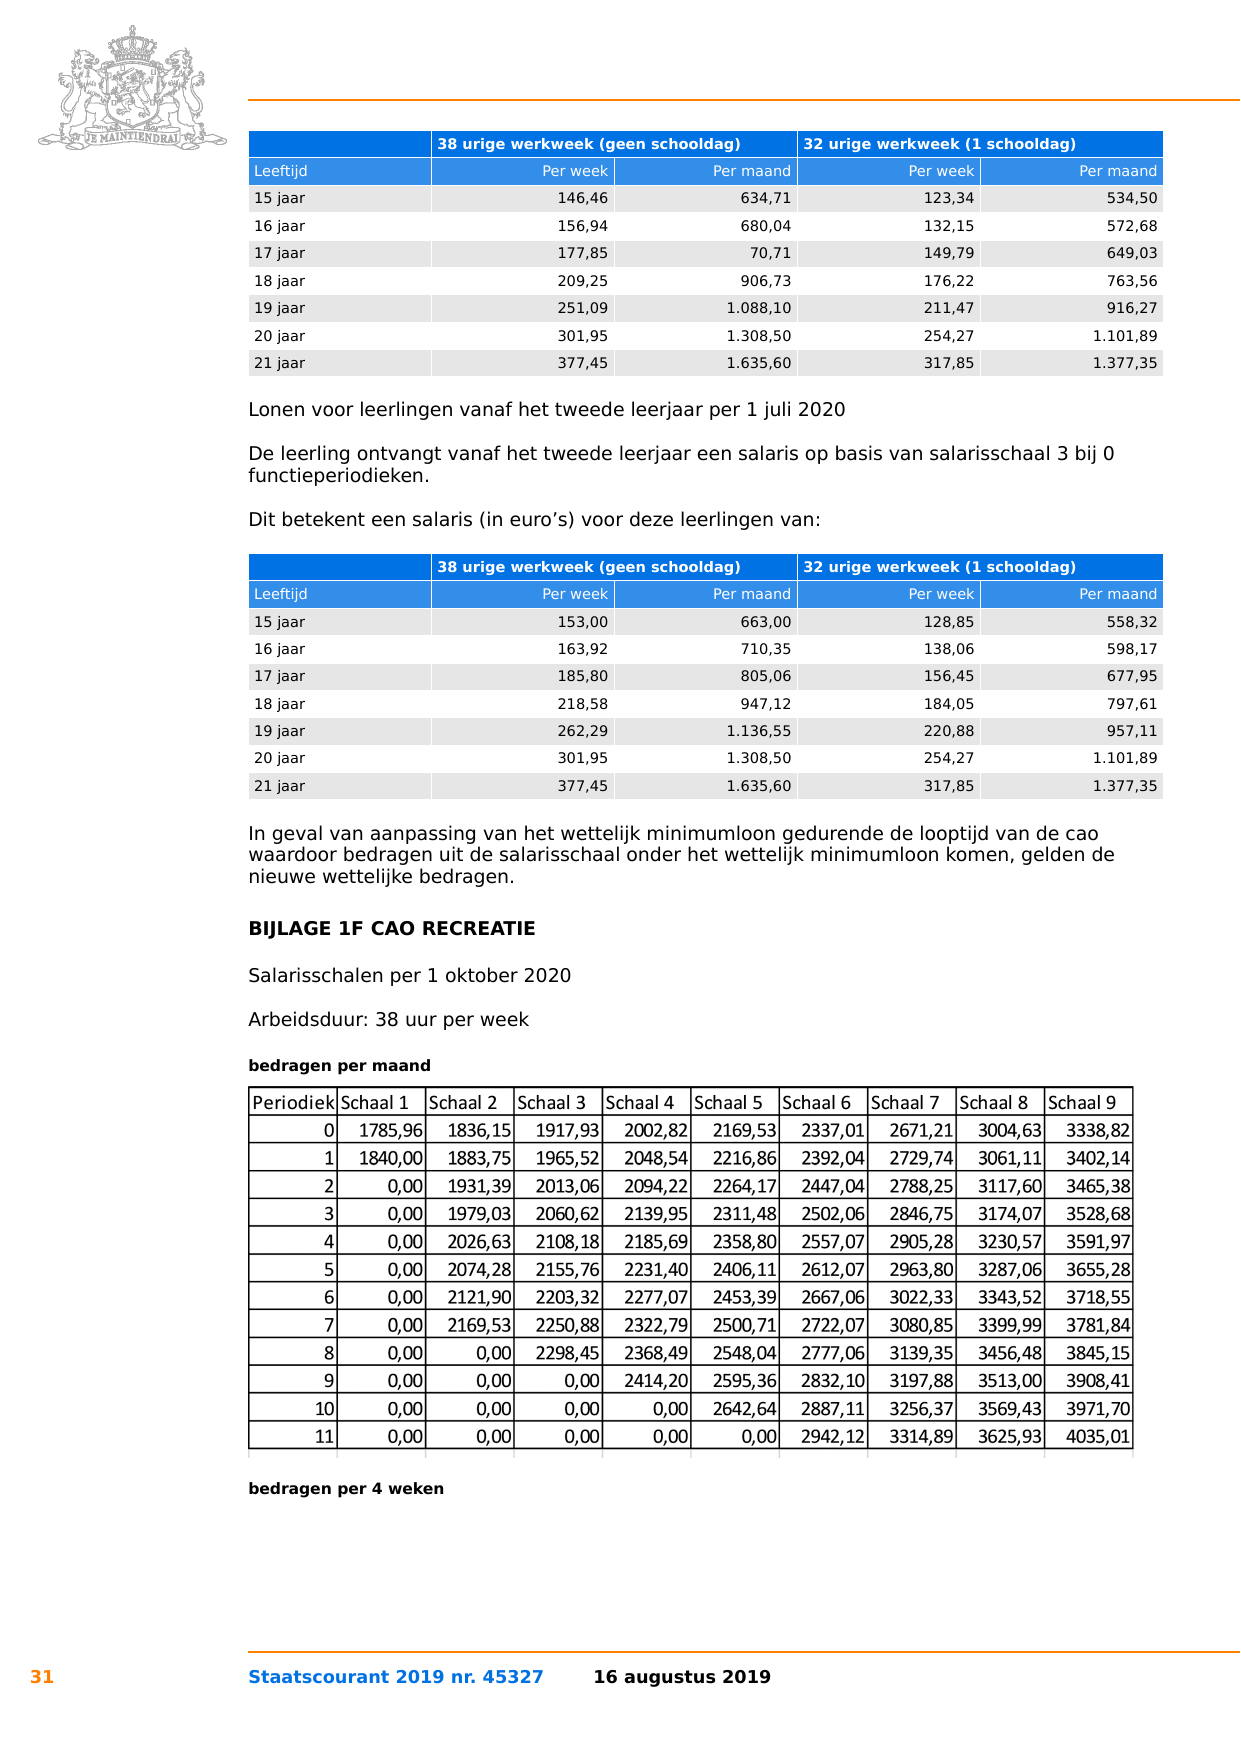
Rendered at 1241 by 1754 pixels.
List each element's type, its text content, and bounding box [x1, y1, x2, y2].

table_cell 680,04 [615, 213, 797, 239]
table_cell 317,85 [798, 773, 980, 799]
table_cell 1.308,50 [615, 323, 797, 349]
table_cell 957,11 [981, 718, 1163, 745]
table_cell 185,80 [432, 664, 614, 690]
text Dit betekent een salaris (in euro’s) voor deze leerlingen van: [248, 509, 1163, 531]
table_cell 634,71 [615, 186, 797, 212]
table_cell 156,45 [798, 664, 980, 690]
table_cell 146,46 [432, 186, 614, 212]
table_cell Per maand [981, 158, 1163, 185]
table_cell 254,27 [798, 323, 980, 349]
table_cell 649,03 [981, 241, 1163, 267]
table_cell 947,12 [615, 691, 797, 717]
text bedragen per maand [248, 1057, 1134, 1075]
text Arbeidsduur: 38 uur per week [248, 1009, 1163, 1031]
table_cell 156,94 [432, 213, 614, 239]
table_cell 16 jaar [249, 636, 431, 662]
table_cell 218,58 [432, 691, 614, 717]
table_cell 18 jaar [249, 691, 431, 717]
table_cell 1.635,60 [615, 350, 797, 376]
table_cell 1.377,35 [981, 350, 1163, 376]
text In geval van aanpassing van het wettelijk minimumloon gedurende de looptijd van de cao waardoor bedragen uit de salarisschaal onder het wettelijk minimumloon komen, gelden de nieuwe wettelijke bedragen. [248, 822, 1163, 888]
table_cell 128,85 [798, 609, 980, 635]
table_cell 70,71 [615, 241, 797, 267]
table_cell 797,61 [981, 691, 1163, 717]
table_cell 254,27 [798, 746, 980, 772]
table_cell Leeftijd [249, 158, 431, 185]
table_cell 211,47 [798, 295, 980, 322]
text bedragen per 4 weken [248, 1480, 1134, 1498]
table_cell 132,15 [798, 213, 980, 239]
table_cell 149,79 [798, 241, 980, 267]
table_cell 251,09 [432, 295, 614, 322]
table_cell Per week [432, 581, 614, 608]
table_header [249, 131, 431, 157]
table_header 32 urige werkweek (1 schooldag) [798, 131, 1163, 157]
table_cell 209,25 [432, 268, 614, 294]
table_cell 176,22 [798, 268, 980, 294]
table_cell 15 jaar [249, 186, 431, 212]
table_cell 17 jaar [249, 241, 431, 267]
table_cell 906,73 [615, 268, 797, 294]
table_header 38 urige werkweek (geen schooldag) [432, 554, 797, 580]
table_cell 1.136,55 [615, 718, 797, 745]
table_cell 677,95 [981, 664, 1163, 690]
table_cell 153,00 [432, 609, 614, 635]
text De leerling ontvangt vanaf het tweede leerjaar een salaris op basis van salarisschaal 3 bij 0 functieperiodieken. [248, 443, 1163, 487]
table_cell 763,56 [981, 268, 1163, 294]
table_cell Per maand [615, 581, 797, 608]
table_cell 301,95 [432, 323, 614, 349]
table_cell 1.308,50 [615, 746, 797, 772]
table_cell 21 jaar [249, 773, 431, 799]
table_cell Per week [798, 581, 980, 608]
table_cell 15 jaar [249, 609, 431, 635]
table_cell 317,85 [798, 350, 980, 376]
table_cell Per week [432, 158, 614, 185]
table_header 38 urige werkweek (geen schooldag) [432, 131, 797, 157]
table_cell 177,85 [432, 241, 614, 267]
table_cell 572,68 [981, 213, 1163, 239]
table_header 32 urige werkweek (1 schooldag) [798, 554, 1163, 580]
table_cell 805,06 [615, 664, 797, 690]
table_cell 558,32 [981, 609, 1163, 635]
table_cell 17 jaar [249, 664, 431, 690]
table_cell Per maand [615, 158, 797, 185]
table_cell 16 jaar [249, 213, 431, 239]
table_cell 163,92 [432, 636, 614, 662]
table_cell 19 jaar [249, 718, 431, 745]
table_cell 598,17 [981, 636, 1163, 662]
table_cell 1.377,35 [981, 773, 1163, 799]
table_cell 916,27 [981, 295, 1163, 322]
table_cell 138,06 [798, 636, 980, 662]
table_cell 262,29 [432, 718, 614, 745]
table_cell 123,34 [798, 186, 980, 212]
table_cell 21 jaar [249, 350, 431, 376]
table_cell 1.635,60 [615, 773, 797, 799]
table_cell Per week [798, 158, 980, 185]
table_cell Leeftijd [249, 581, 431, 608]
table_cell 19 jaar [249, 295, 431, 322]
table_cell 1.088,10 [615, 295, 797, 322]
table_cell 220,88 [798, 718, 980, 745]
subtitle BIJLAGE 1F CAO RECREATIE [248, 918, 1163, 940]
text Salarisschalen per 1 oktober 2020 [248, 965, 1163, 987]
table_cell 20 jaar [249, 323, 431, 349]
text Lonen voor leerlingen vanaf het tweede leerjaar per 1 juli 2020 [248, 399, 1163, 421]
table_cell Per maand [981, 581, 1163, 608]
table_cell 18 jaar [249, 268, 431, 294]
table_cell 301,95 [432, 746, 614, 772]
table_cell 377,45 [432, 350, 614, 376]
table_cell 1.101,89 [981, 323, 1163, 349]
picture [248, 1086, 1134, 1458]
table_cell 184,05 [798, 691, 980, 717]
table_cell 710,35 [615, 636, 797, 662]
table_cell 663,00 [615, 609, 797, 635]
table_cell 1.101,89 [981, 746, 1163, 772]
table_header [249, 554, 431, 580]
table_cell 20 jaar [249, 746, 431, 772]
table_cell 377,45 [432, 773, 614, 799]
table_cell 534,50 [981, 186, 1163, 212]
picture [38, 25, 227, 150]
